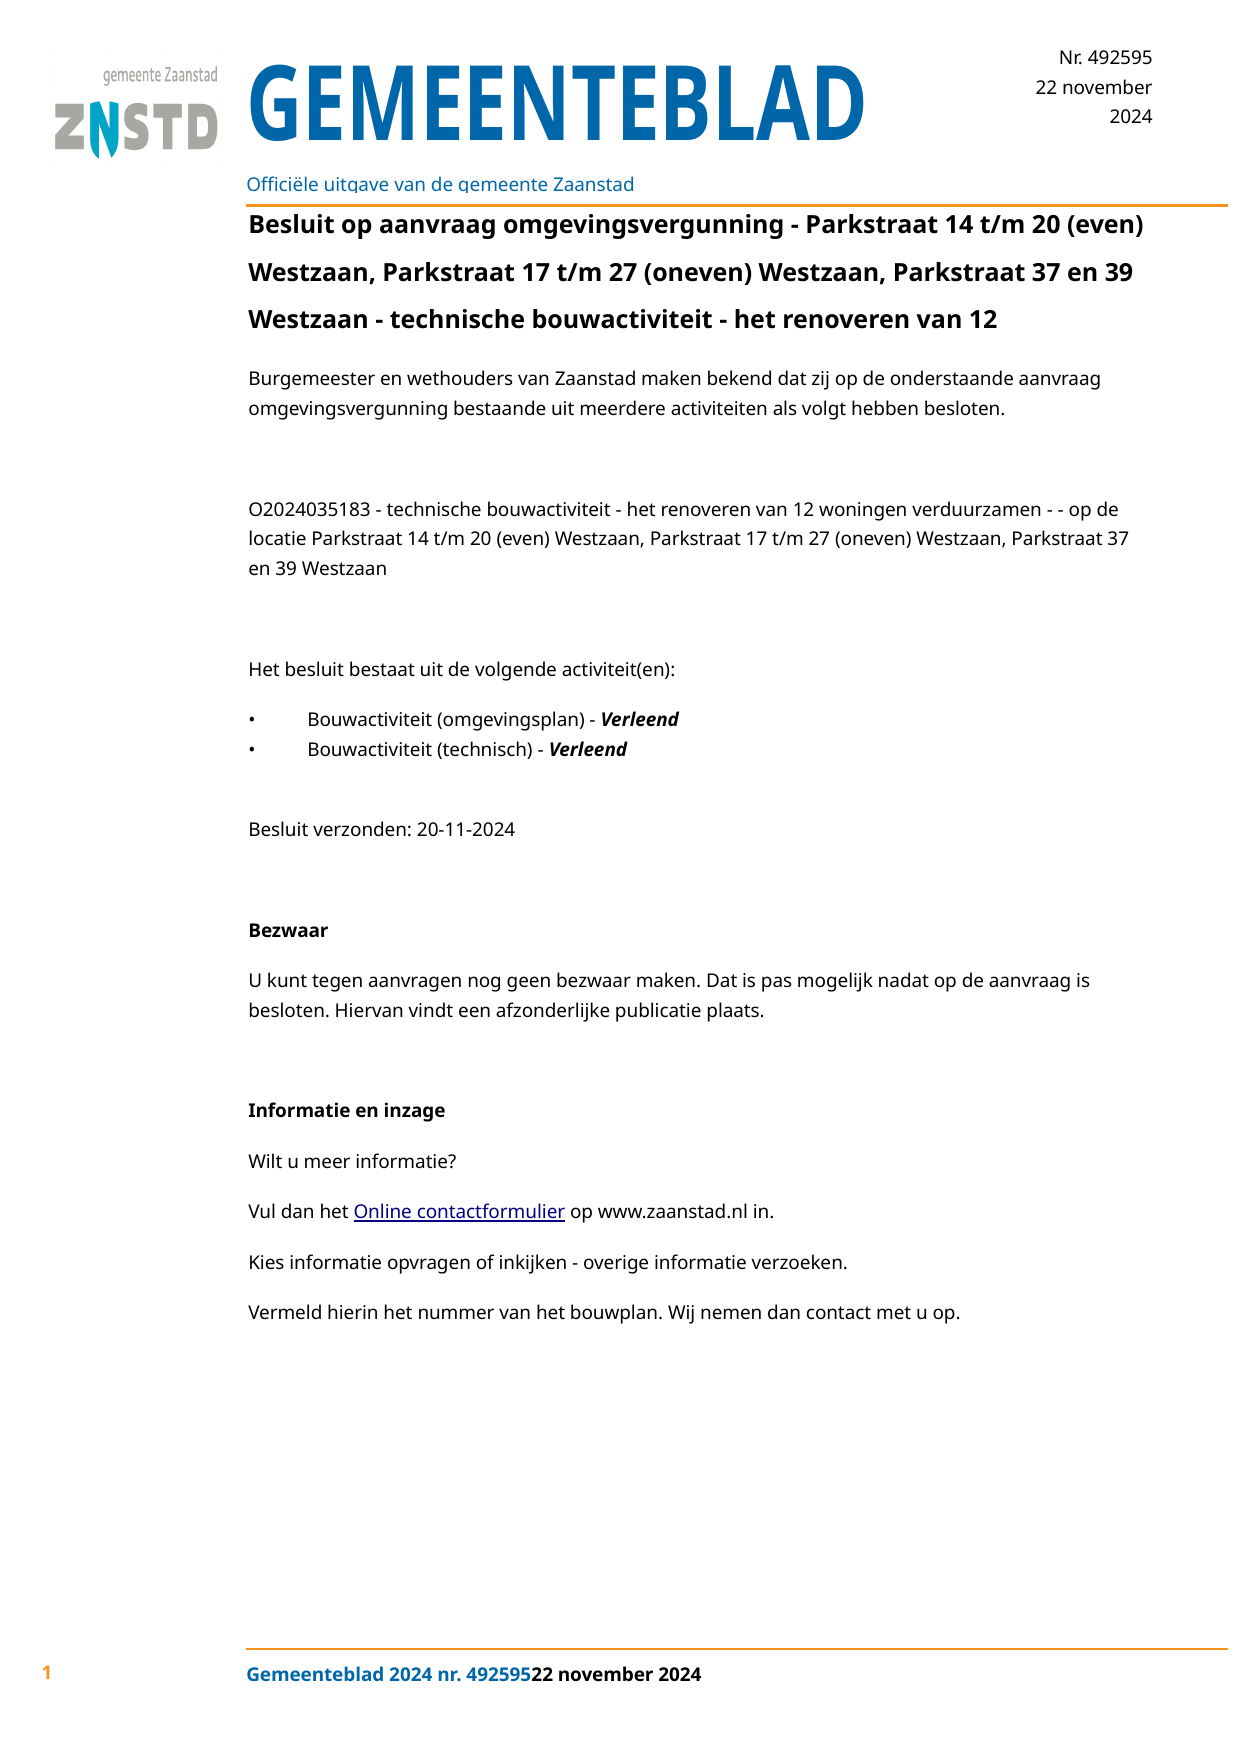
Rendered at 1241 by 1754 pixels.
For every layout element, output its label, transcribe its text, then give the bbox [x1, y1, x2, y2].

text Besluit op aanvraag omgevingsvergunning - Parkstraat 14 t/m 20 (even) Westzaan, Parkstraat 17 t/m 27 (oneven) Westzaan, Parkstraat 37 en 39 Westzaan - technische bouwactiviteit - het renoveren van 12 [248, 207, 1152, 336]
text O2024035183 - technische bouwactiviteit - het renoveren van 12 woningen verduurzamen - - op de locatie Parkstraat 14 t/m 20 (even) Westzaan, Parkstraat 17 t/m 27 (oneven) Westzaan, Parkstraat 37 en 39 Westzaan [248, 496, 1152, 581]
text U kunt tegen aanvragen nog geen bezwaar maken. Dat is pas mogelijk nadat op de aanvraag is besloten. Hiervan vindt een afzonderlijke publicatie plaats. [248, 967, 1152, 1022]
text Vermeld hierin het nummer van het bouwplan. Wij nemen dan contact met u op. [248, 1299, 1152, 1325]
list Bouwactiviteit (technisch) - Verleend [248, 736, 1152, 762]
text Het besluit bestaat uit de volgende activiteit(en): [248, 656, 1152, 682]
text Wilt u meer informatie? [248, 1148, 1152, 1174]
text Vul dan het Online contactformulier op www.zaanstad.nl in. [248, 1198, 1152, 1224]
picture [41, 47, 231, 172]
text Besluit verzonden: 20-11-2024 [248, 816, 1152, 842]
text Bezwaar [248, 917, 1152, 942]
list Bouwactiviteit (omgevingsplan) - Verleend [248, 706, 1152, 732]
text Kies informatie opvragen of inkijken - overige informatie verzoeken. [248, 1249, 1152, 1274]
text Burgemeester en wethouders van Zaanstad maken bekend dat zij op de onderstaande aanvraag omgevingsvergunning bestaande uit meerdere activiteiten als volgt hebben besloten. [248, 366, 1152, 421]
text Informatie en inzage [248, 1098, 1152, 1123]
